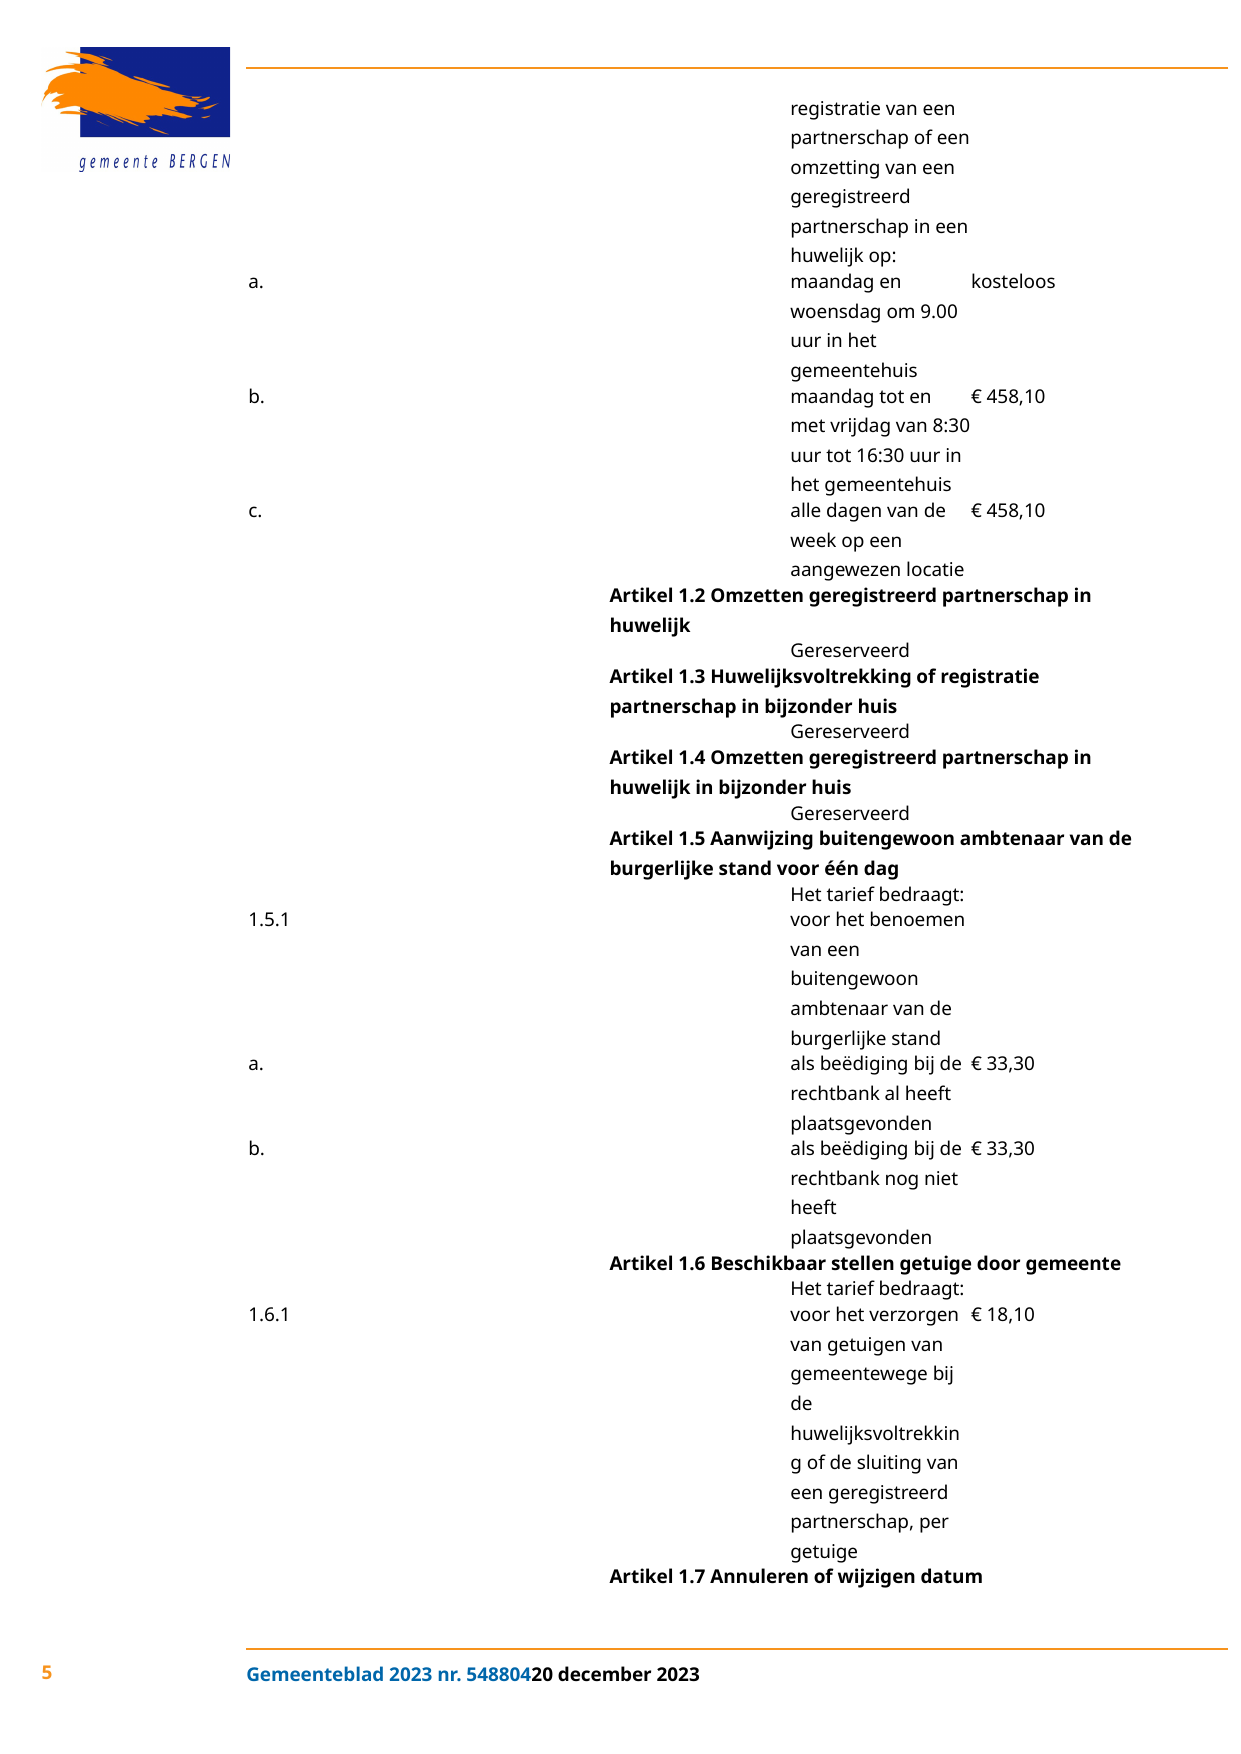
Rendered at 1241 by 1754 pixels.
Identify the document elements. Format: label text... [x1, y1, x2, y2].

table_cell € 458,10 [971, 498, 1152, 582]
table_cell Artikel 1.2 Omzetten geregistreerd partnerschap in huwelijk [609, 582, 1152, 638]
table_cell voor het benoemen van een buitengewoon ambtenaar van de burgerlijke stand [790, 906, 971, 1051]
table_cell als beëdiging bij de rechtbank nog niet heeft plaatsgevonden [790, 1135, 971, 1250]
table_cell [248, 881, 429, 906]
table_cell voor het verzorgen van getuigen van gemeentewege bij de huwelijksvoltrekking of de sluiting van een geregistreerd partnerschap, per getuige [790, 1301, 971, 1564]
table_cell [429, 881, 790, 906]
table_cell [248, 719, 429, 744]
table_cell Gereserveerd [790, 638, 971, 663]
table_cell € 458,10 [971, 383, 1152, 497]
table_cell [971, 95, 1152, 268]
table_cell [971, 638, 1152, 663]
table_cell Artikel 1.7 Annuleren of wijzigen datum [609, 1564, 1152, 1589]
table_cell [248, 1564, 609, 1589]
picture [41, 47, 231, 172]
table_cell [429, 269, 790, 383]
table_cell b. [248, 383, 429, 497]
table_cell Artikel 1.4 Omzetten geregistreerd partnerschap in huwelijk in bijzonder huis [609, 744, 1152, 800]
table_cell [429, 1301, 790, 1564]
table_cell [971, 881, 1152, 906]
table_cell Artikel 1.6 Beschikbaar stellen getuige door gemeente [609, 1250, 1152, 1276]
table_cell b. [248, 1135, 429, 1250]
table_cell c. [248, 498, 429, 582]
table_cell [971, 906, 1152, 1051]
table_cell [429, 383, 790, 497]
table_cell [971, 800, 1152, 825]
table_cell € 18,10 [971, 1301, 1152, 1564]
table_cell alle dagen van de week op een aangewezen locatie [790, 498, 971, 582]
table_cell kosteloos [971, 269, 1152, 383]
table_cell [248, 582, 609, 638]
table_cell [971, 1276, 1152, 1301]
table_cell [971, 719, 1152, 744]
table_cell [248, 95, 429, 268]
table_cell Artikel 1.3 Huwelijksvoltrekking of registratie partnerschap in bijzonder huis [609, 663, 1152, 719]
table_cell [429, 95, 790, 268]
table_cell [248, 825, 609, 881]
table_cell a. [248, 269, 429, 383]
table_cell als beëdiging bij de rechtbank al heeft plaatsgevonden [790, 1051, 971, 1135]
table_cell [248, 663, 609, 719]
table_cell [429, 719, 790, 744]
table_cell [248, 1250, 609, 1276]
table_cell maandag en woensdag om 9.00 uur in het gemeentehuis [790, 269, 971, 383]
table_cell € 33,30 [971, 1135, 1152, 1250]
table_cell Artikel 1.5 Aanwijzing buitengewoon ambtenaar van de burgerlijke stand voor één dag [609, 825, 1152, 881]
table_cell [429, 1276, 790, 1301]
table_cell [429, 1135, 790, 1250]
table_cell [429, 1051, 790, 1135]
table_cell registratie van een partnerschap of een omzetting van een geregistreerd partnerschap in een huwelijk op: [790, 95, 971, 268]
table_cell [429, 498, 790, 582]
table_cell [248, 800, 429, 825]
table_cell [248, 1276, 429, 1301]
table_cell Gereserveerd [790, 719, 971, 744]
table_cell [248, 744, 609, 800]
table_cell [429, 800, 790, 825]
table_cell € 33,30 [971, 1051, 1152, 1135]
table_cell 1.5.1 [248, 906, 429, 1051]
table_cell a. [248, 1051, 429, 1135]
table_cell Het tarief bedraagt: [790, 881, 971, 906]
table_cell 1.6.1 [248, 1301, 429, 1564]
table_cell [429, 638, 790, 663]
table_cell Het tarief bedraagt: [790, 1276, 971, 1301]
table_cell Gereserveerd [790, 800, 971, 825]
table_cell maandag tot en met vrijdag van 8:30 uur tot 16:30 uur in het gemeentehuis [790, 383, 971, 497]
table_cell [248, 638, 429, 663]
table_cell [429, 906, 790, 1051]
